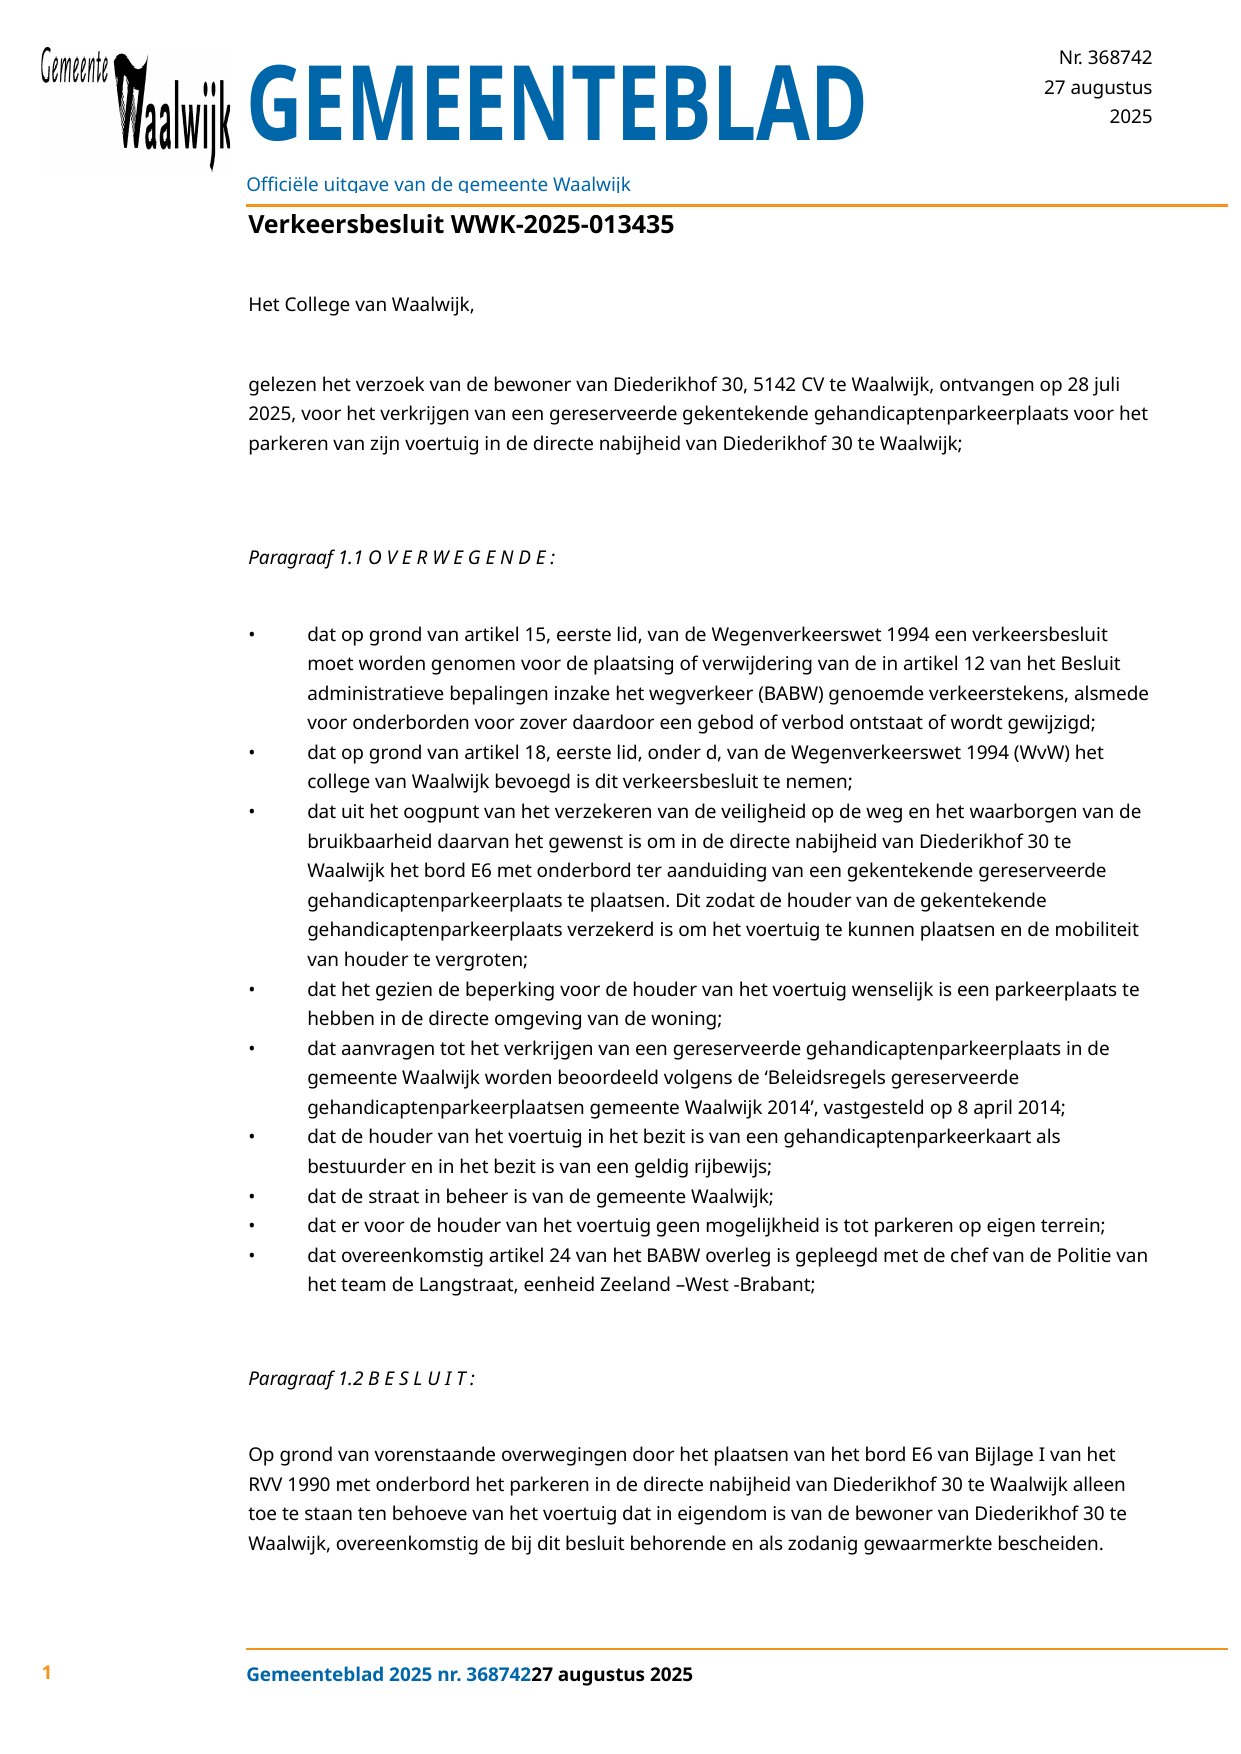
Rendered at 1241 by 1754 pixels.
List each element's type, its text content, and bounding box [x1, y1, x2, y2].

text gelezen het verzoek van de bewoner van Diederikhof 30, 5142 CV te Waalwijk, ontvangen op 28 juli 2025, voor het verkrijgen van een gereserveerde gekentekende gehandicaptenparkeerplaats voor het parkeren van zijn voertuig in de directe nabijheid van Diederikhof 30 te Waalwijk; [248, 371, 1152, 456]
text Verkeersbesluit WWK-2025-013435 [248, 207, 1152, 241]
list dat de houder van het voertuig in het bezit is van een gehandicaptenparkeerkaart als bestuurder en in het bezit is van een geldig rijbewijs; [248, 1124, 1152, 1179]
text Paragraaf 1.1 O V E R W E G E N D E : [248, 544, 1152, 570]
list dat het gezien de beperking voor de houder van het voertuig wenselijk is een parkeerplaats te hebben in de directe omgeving van de woning; [248, 976, 1152, 1031]
list dat de straat in beheer is van de gemeente Waalwijk; [248, 1183, 1152, 1208]
picture [41, 47, 231, 172]
list dat er voor de houder van het voertuig geen mogelijkheid is tot parkeren op eigen terrein; [248, 1212, 1152, 1238]
text Op grond van vorenstaande overwegingen door het plaatsen van het bord E6 van Bijlage I van het RVV 1990 met onderbord het parkeren in de directe nabijheid van Diederikhof 30 te Waalwijk alleen toe te staan ten behoeve van het voertuig dat in eigendom is van de bewoner van Diederikhof 30 te Waalwijk, overeenkomstig de bij dit besluit behorende en als zodanig gewaarmerkte bescheiden. [248, 1441, 1152, 1556]
list dat op grond van artikel 18, eerste lid, onder d, van de Wegenverkeerswet 1994 (WvW) het college van Waalwijk bevoegd is dit verkeersbesluit te nemen; [248, 739, 1152, 794]
list dat op grond van artikel 15, eerste lid, van de Wegenverkeerswet 1994 een verkeersbesluit moet worden genomen voor de plaatsing of verwijdering van de in artikel 12 van het Besluit administratieve bepalingen inzake het wegverkeer (BABW) genoemde verkeerstekens, alsmede voor onderborden voor zover daardoor een gebod of verbod ontstaat of wordt gewijzigd; [248, 621, 1152, 735]
list dat aanvragen tot het verkrijgen van een gereserveerde gehandicaptenparkeerplaats in de gemeente Waalwijk worden beoordeeld volgens de ‘Beleidsregels gereserveerde gehandicaptenparkeerplaatsen gemeente Waalwijk 2014’, vastgesteld op 8 april 2014; [248, 1035, 1152, 1120]
list dat uit het oogpunt van het verzekeren van de veiligheid op de weg en het waarborgen van de bruikbaarheid daarvan het gewenst is om in de directe nabijheid van Diederikhof 30 te Waalwijk het bord E6 met onderbord ter aanduiding van een gekentekende gereserveerde gehandicaptenparkeerplaats te plaatsen. Dit zodat de houder van de gekentekende gehandicaptenparkeerplaats verzekerd is om het voertuig te kunnen plaatsen en de mobiliteit van houder te vergroten; [248, 798, 1152, 972]
text Het College van Waalwijk, [248, 291, 1152, 317]
text Paragraaf 1.2 B E S L U I T : [248, 1365, 1152, 1391]
list dat overeenkomstig artikel 24 van het BABW overleg is gepleegd met de chef van de Politie van het team de Langstraat, eenheid Zeeland –West -Brabant; [248, 1242, 1152, 1297]
